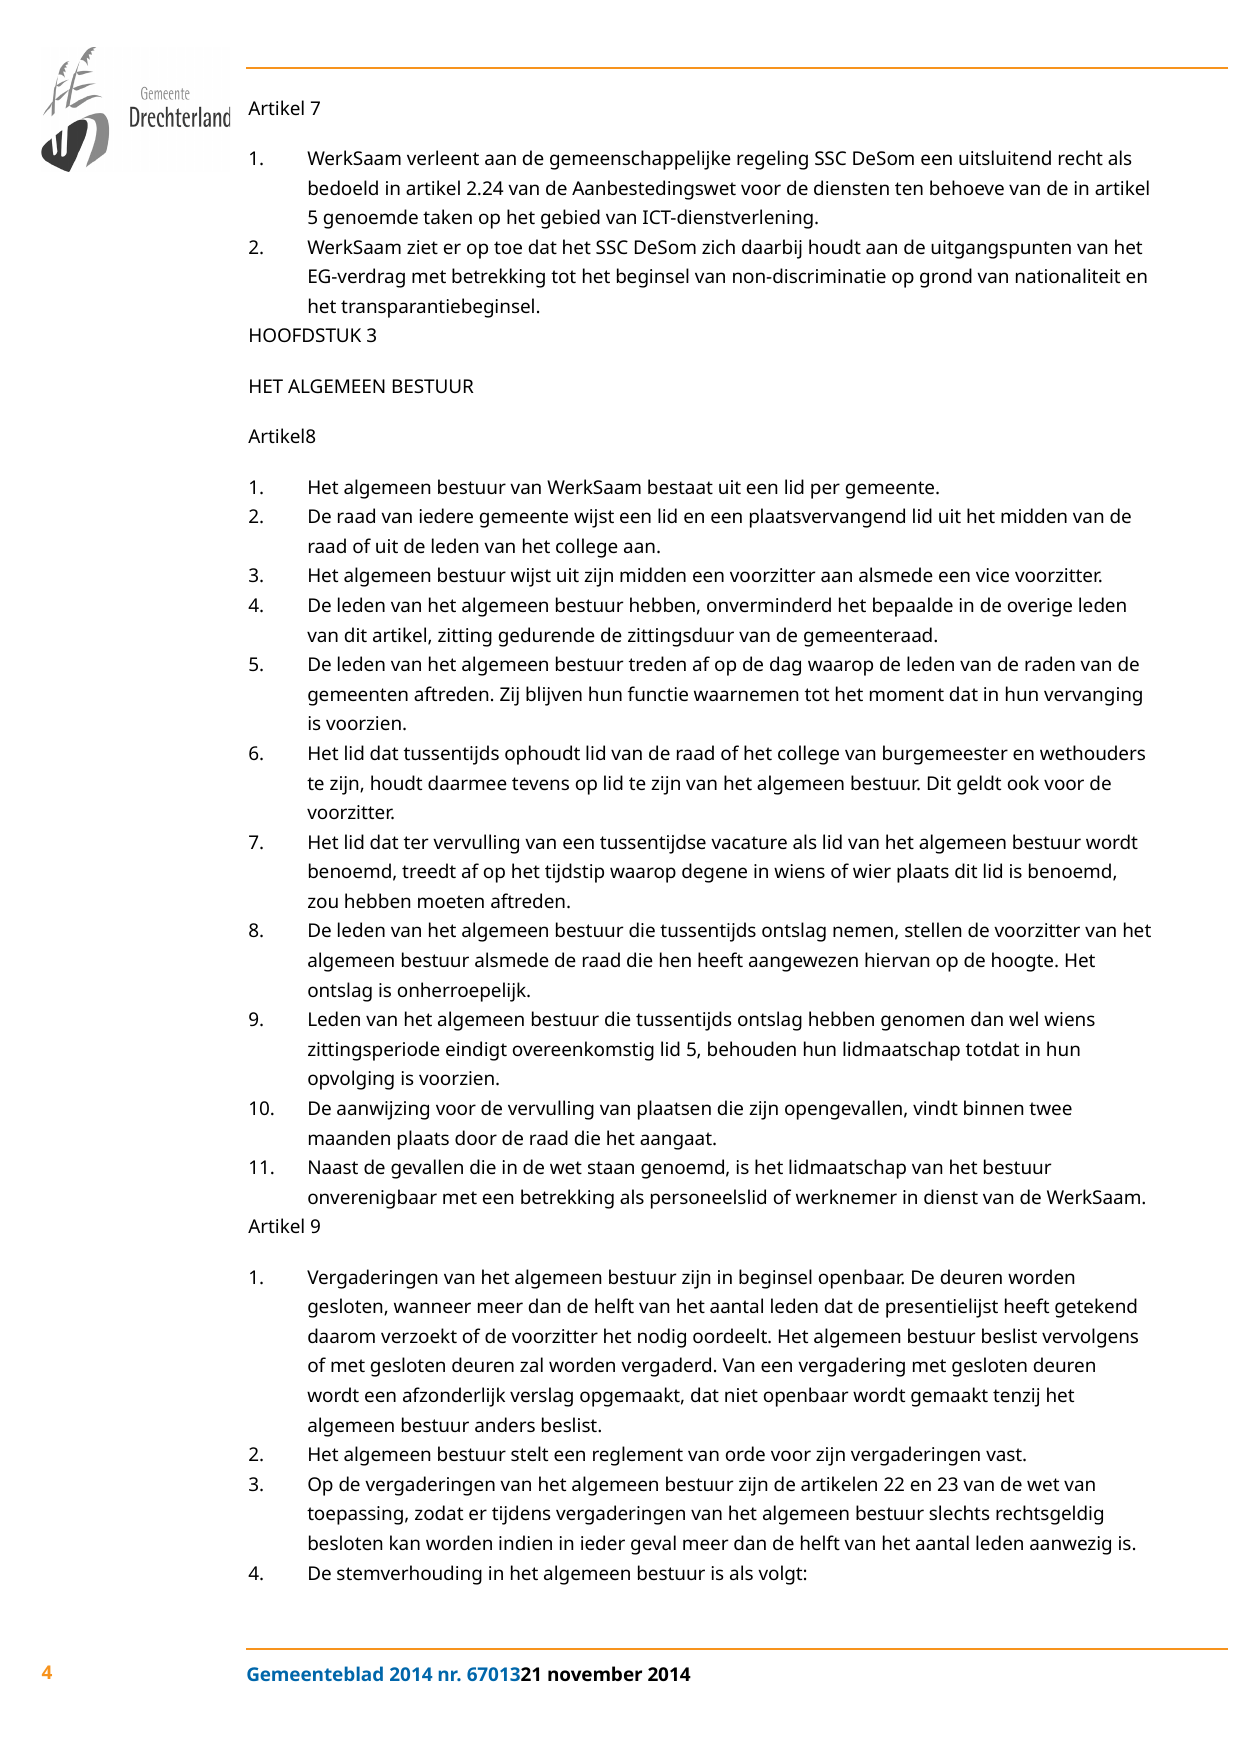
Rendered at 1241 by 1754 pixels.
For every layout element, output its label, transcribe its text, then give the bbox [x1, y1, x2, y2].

list De raad van iedere gemeente wijst een lid en een plaatsvervangend lid uit het midden van de raad of uit de leden van het college aan. [248, 503, 1152, 559]
list Het lid dat tussentijds ophoudt lid van de raad of het college van burgemeester en wethouders te zijn, houdt daarmee tevens op lid te zijn van het algemeen bestuur. Dit geldt ook voor de voorzitter. [248, 740, 1152, 825]
list De leden van het algemeen bestuur hebben, onverminderd het bepaalde in de overige leden van dit artikel, zitting gedurende de zittingsduur van de gemeenteraad. [248, 592, 1152, 648]
list Naast de gevallen die in de wet staan genoemd, is het lidmaatschap van het bestuur onverenigbaar met een betrekking als personeelslid of werknemer in dienst van de WerkSaam. [248, 1154, 1152, 1210]
picture [41, 47, 231, 172]
list Het algemeen bestuur van WerkSaam bestaat uit een lid per gemeente. [248, 474, 1152, 500]
list Leden van het algemeen bestuur die tussentijds ontslag hebben genomen dan wel wiens zittingsperiode eindigt overeenkomstig lid 5, behouden hun lidmaatschap totdat in hun opvolging is voorzien. [248, 1006, 1152, 1091]
list De leden van het algemeen bestuur die tussentijds ontslag nemen, stellen de voorzitter van het algemeen bestuur alsmede de raad die hen heeft aangewezen hiervan op de hoogte. Het ontslag is onherroepelijk. [248, 918, 1152, 1003]
list Op de vergaderingen van het algemeen bestuur zijn de artikelen 22 en 23 van de wet van toepassing, zodat er tijdens vergaderingen van het algemeen bestuur slechts rechtsgeldig besloten kan worden indien in ieder geval meer dan de helft van het aantal leden aanwezig is. [248, 1471, 1152, 1556]
list Vergaderingen van het algemeen bestuur zijn in beginsel openbaar. De deuren worden gesloten, wanneer meer dan de helft van het aantal leden dat de presentielijst heeft getekend daarom verzoekt of de voorzitter het nodig oordeelt. Het algemeen bestuur beslist vervolgens of met gesloten deuren zal worden vergaderd. Van een vergadering met gesloten deuren wordt een afzonderlijk verslag opgemaakt, dat niet openbaar wordt gemaakt tenzij het algemeen bestuur anders beslist. [248, 1264, 1152, 1438]
text Artikel 9 [248, 1213, 1152, 1239]
list WerkSaam verleent aan de gemeenschappelijke regeling SSC DeSom een uitsluitend recht als bedoeld in artikel 2.24 van de Aanbestedingswet voor de diensten ten behoeve van de in artikel 5 genoemde taken op het gebied van ICT-dienstverlening. [248, 145, 1152, 230]
text HET ALGEMEEN BESTUUR [248, 373, 1152, 399]
list Het algemeen bestuur wijst uit zijn midden een voorzitter aan alsmede een vice voorzitter. [248, 563, 1152, 588]
list Het lid dat ter vervulling van een tussentijdse vacature als lid van het algemeen bestuur wordt benoemd, treedt af op het tijdstip waarop degene in wiens of wier plaats dit lid is benoemd, zou hebben moeten aftreden. [248, 829, 1152, 914]
list De aanwijzing voor de vervulling van plaatsen die zijn opengevallen, vindt binnen twee maanden plaats door de raad die het aangaat. [248, 1095, 1152, 1151]
text Artikel 7 [248, 95, 1152, 121]
list De leden van het algemeen bestuur treden af op de dag waarop de leden van de raden van de gemeenten aftreden. Zij blijven hun functie waarnemen tot het moment dat in hun vervanging is voorzien. [248, 651, 1152, 736]
list De stemverhouding in het algemeen bestuur is als volgt: [248, 1560, 1152, 1586]
list Het algemeen bestuur stelt een reglement van orde voor zijn vergaderingen vast. [248, 1441, 1152, 1467]
text HOOFDSTUK 3 [248, 323, 1152, 348]
list WerkSaam ziet er op toe dat het SSC DeSom zich daarbij houdt aan de uitgangspunten van het EG-verdrag met betrekking tot het beginsel van non-discriminatie op grond van nationaliteit en het transparantiebeginsel. [248, 234, 1152, 319]
text Artikel8 [248, 423, 1152, 449]
